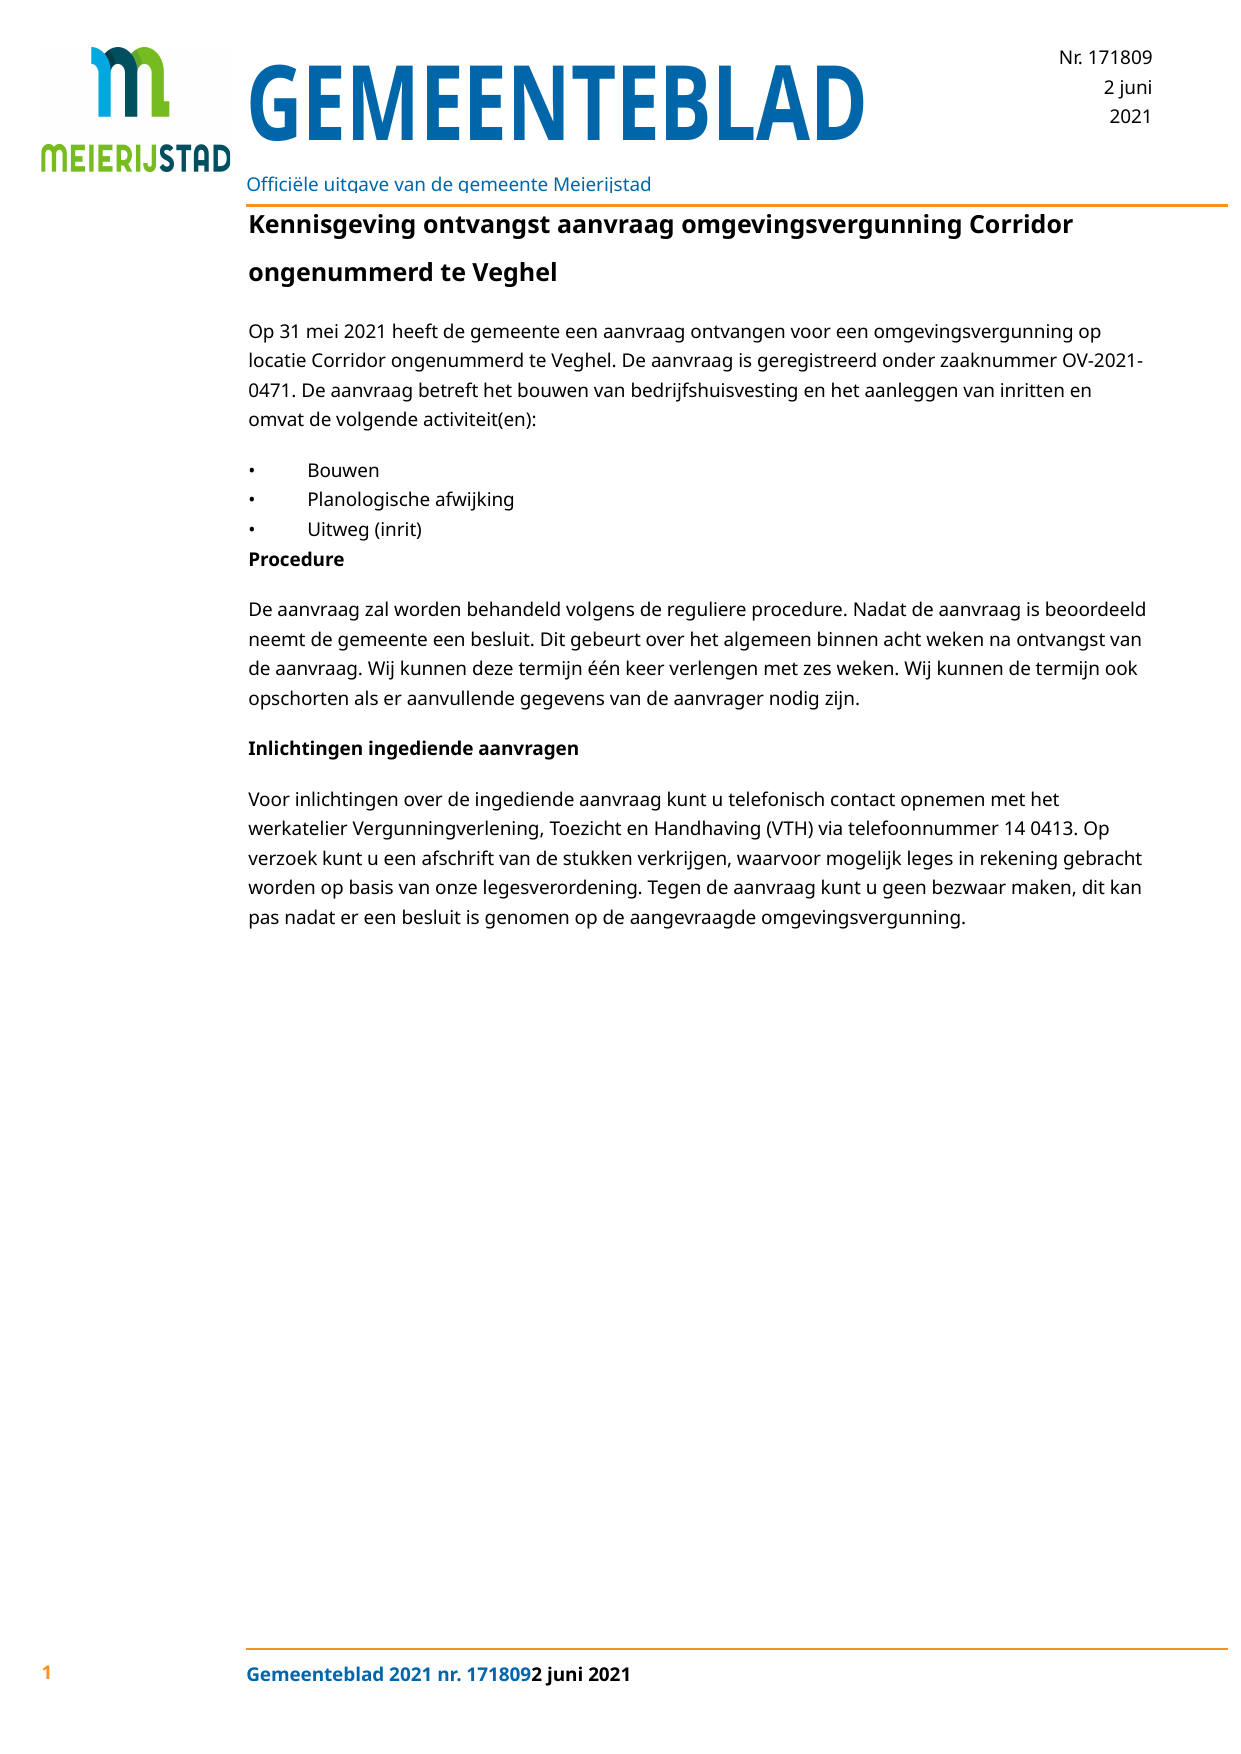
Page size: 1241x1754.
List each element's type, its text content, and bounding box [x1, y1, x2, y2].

text Procedure [248, 546, 1152, 572]
text Voor inlichtingen over de ingediende aanvraag kunt u telefonisch contact opnemen met het werkatelier Vergunningverlening, Toezicht en Handhaving (VTH) via telefoonnummer 14 0413. Op verzoek kunt u een afschrift van de stukken verkrijgen, waarvoor mogelijk leges in rekening gebracht worden op basis van onze legesverordening. Tegen de aanvraag kunt u geen bezwaar maken, dit kan pas nadat er een besluit is genomen op de aangevraagde omgevingsvergunning. [248, 786, 1152, 930]
text Op 31 mei 2021 heeft de gemeente een aanvraag ontvangen voor een omgevingsvergunning op locatie Corridor ongenummerd te Veghel. De aanvraag is geregistreerd onder zaaknummer OV-2021-0471. De aanvraag betreft het bouwen van bedrijfshuisvesting en het aanleggen van inritten en omvat de volgende activiteit(en): [248, 318, 1152, 432]
list Uitweg (inrit) [248, 516, 1152, 542]
text De aanvraag zal worden behandeld volgens de reguliere procedure. Nadat de aanvraag is beoordeeld neemt de gemeente een besluit. Dit gebeurt over het algemeen binnen acht weken na ontvangst van de aanvraag. Wij kunnen deze termijn één keer verlengen met zes weken. Wij kunnen de termijn ook opschorten als er aanvullende gegevens van de aanvrager nodig zijn. [248, 596, 1152, 711]
text Inlichtingen ingediende aanvragen [248, 735, 1152, 761]
list Planologische afwijking [248, 487, 1152, 512]
list Bouwen [248, 457, 1152, 483]
text Kennisgeving ontvangst aanvraag omgevingsvergunning Corridor ongenummerd te Veghel [248, 207, 1152, 288]
picture [41, 47, 231, 172]
